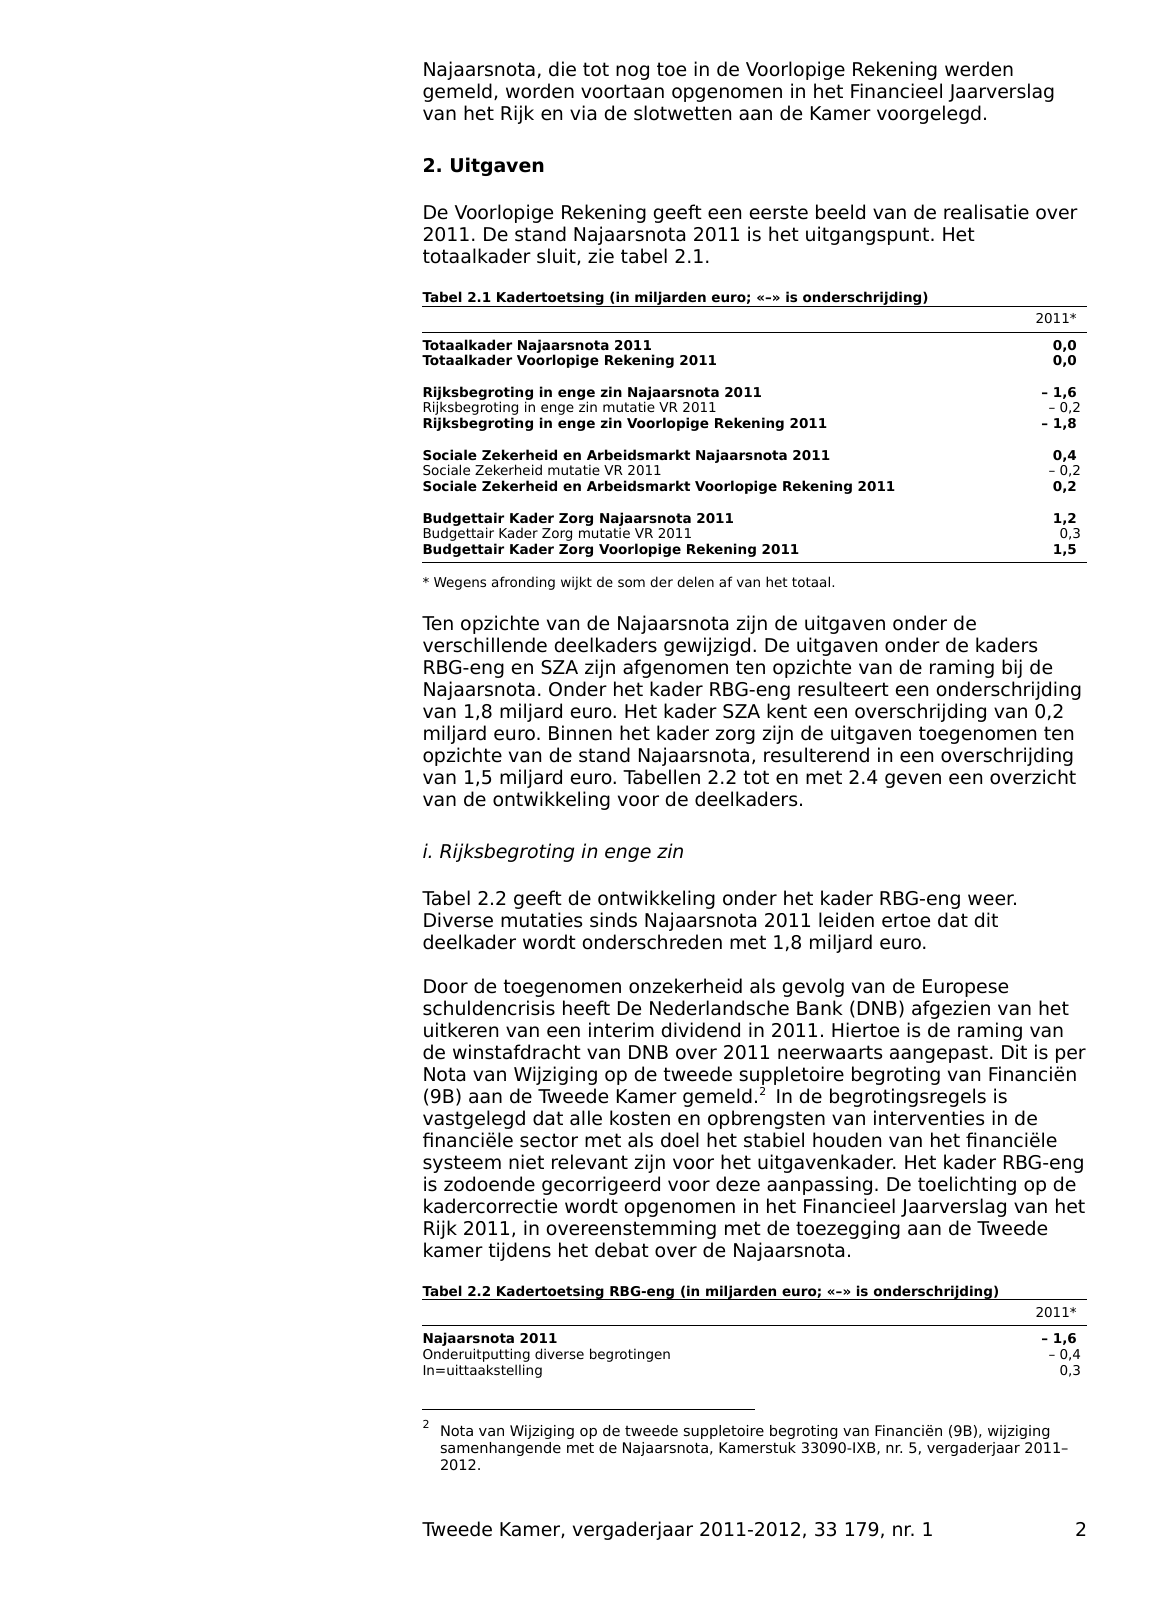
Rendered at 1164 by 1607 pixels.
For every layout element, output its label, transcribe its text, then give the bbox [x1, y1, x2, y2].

text Nota van Wijziging op de tweede suppletoire begroting van Financiën (9B), wijziging samenhangende met de Najaarsnota, Kamerstuk 33090-IXB, nr. 5, vergaderjaar 2011–2012. [422, 1418, 1087, 1474]
table_cell 1,2 [1013, 510, 1087, 526]
text Najaarsnota, die tot nog toe in de Voorlopige Rekening werden gemeld, worden voortaan opgenomen in het Financieel Jaarverslag van het Rijk en via de slotwetten aan de Kamer voorgelegd. [422, 59, 1087, 125]
text Door de toegenomen onzekerheid als gevolg van de Europese schuldencrisis heeft De Nederlandsche Bank (DNB) afgezien van het uitkeren van een interim dividend in 2011. Hiertoe is de raming van de winstafdracht van DNB over 2011 neerwaarts aangepast. Dit is per Nota van Wijziging op de tweede suppletoire begroting van Financiën (9B) aan de Tweede Kamer gemeld. In de begrotingsregels is vastgelegd dat alle kosten en opbrengsten van interventies in de financiële sector met als doel het stabiel houden van het financiële systeem niet relevant zijn voor het uitgavenkader. Het kader RBG-eng is zodoende gecorrigeerd voor deze aanpassing. De toelichting op de kadercorrectie wordt opgenomen in het Financieel Jaarverslag van het Rijk 2011, in overeenstemming met de toezegging aan de Tweede kamer tijdens het debat over de Najaarsnota. [422, 976, 1087, 1262]
table_cell Budgettair Kader Zorg mutatie VR 2011 [422, 526, 1013, 542]
table_cell Rijksbegroting in enge zin Najaarsnota 2011 [422, 385, 1013, 400]
table_cell – 0,2 [1013, 463, 1087, 479]
table_cell [1013, 432, 1087, 447]
table_cell [422, 495, 1013, 510]
table_cell In=uittaakstelling [422, 1363, 1013, 1378]
table_cell 0,0 [1013, 353, 1087, 369]
table_cell Sociale Zekerheid en Arbeidsmarkt Voorlopige Rekening 2011 [422, 479, 1013, 495]
table_cell 0,3 [1013, 526, 1087, 542]
table_cell [1013, 369, 1087, 384]
table_cell 0,2 [1013, 479, 1087, 495]
text De Voorlopige Rekening geeft een eerste beeld van de realisatie over 2011. De stand Najaarsnota 2011 is het uitgangspunt. Het totaalkader sluit, zie tabel 2.1. [422, 202, 1087, 268]
table_header Tabel 2.2 Kadertoetsing RBG-eng (in miljarden euro; «–» is onderschrijding) [422, 1284, 1087, 1299]
table_cell 0,4 [1013, 448, 1087, 463]
table_cell [422, 369, 1013, 384]
table_cell Totaalkader Najaarsnota 2011 [422, 333, 1013, 353]
table_cell * Wegens afronding wijkt de som der delen af van het totaal. [422, 563, 1087, 591]
text Ten opzichte van de Najaarsnota zijn de uitgaven onder de verschillende deelkaders gewijzigd. De uitgaven onder de kaders RBG-eng en SZA zijn afgenomen ten opzichte van de raming bij de Najaarsnota. Onder het kader RBG-eng resulteert een onderschrijding van 1,8 miljard euro. Het kader SZA kent een overschrijding van 0,2 miljard euro. Binnen het kader zorg zijn de uitgaven toegenomen ten opzichte van de stand Najaarsnota, resulterend in een overschrijding van 1,5 miljard euro. Tabellen 2.2 tot en met 2.4 geven een overzicht van de ontwikkeling voor de deelkaders. [422, 613, 1087, 811]
table_cell Sociale Zekerheid mutatie VR 2011 [422, 463, 1013, 479]
table_cell – 1,6 [1013, 1326, 1087, 1347]
table_cell – 0,2 [1013, 400, 1087, 416]
table_cell Najaarsnota 2011 [422, 1326, 1013, 1347]
table_cell – 1,6 [1013, 385, 1087, 400]
subtitle 2. Uitgaven [422, 155, 1087, 177]
table_cell Rijksbegroting in enge zin Voorlopige Rekening 2011 [422, 416, 1013, 432]
table_cell [1013, 495, 1087, 510]
table_cell 2011* [1013, 307, 1087, 332]
subtitle i. Rijksbegroting in enge zin [422, 841, 1087, 863]
table_cell Budgettair Kader Zorg Najaarsnota 2011 [422, 510, 1013, 526]
table_cell 2011* [1013, 1300, 1087, 1325]
table_cell [422, 307, 1013, 332]
table_cell Budgettair Kader Zorg Voorlopige Rekening 2011 [422, 542, 1013, 562]
table_cell – 1,8 [1013, 416, 1087, 432]
table_cell – 0,4 [1013, 1347, 1087, 1363]
table_cell [422, 432, 1013, 447]
table_cell 1,5 [1013, 542, 1087, 562]
table_cell Sociale Zekerheid en Arbeidsmarkt Najaarsnota 2011 [422, 448, 1013, 463]
table_cell Rijksbegroting in enge zin mutatie VR 2011 [422, 400, 1013, 416]
table_cell 0,3 [1013, 1363, 1087, 1378]
table_cell Totaalkader Voorlopige Rekening 2011 [422, 353, 1013, 369]
table_header Tabel 2.1 Kadertoetsing (in miljarden euro; «–» is onderschrijding) [422, 290, 1087, 306]
table_cell [422, 1300, 1013, 1325]
table_cell Onderuitputting diverse begrotingen [422, 1347, 1013, 1363]
table_cell 0,0 [1013, 333, 1087, 353]
text Tabel 2.2 geeft de ontwikkeling onder het kader RBG-eng weer. Diverse mutaties sinds Najaarsnota 2011 leiden ertoe dat dit deelkader wordt onderschreden met 1,8 miljard euro. [422, 888, 1087, 954]
